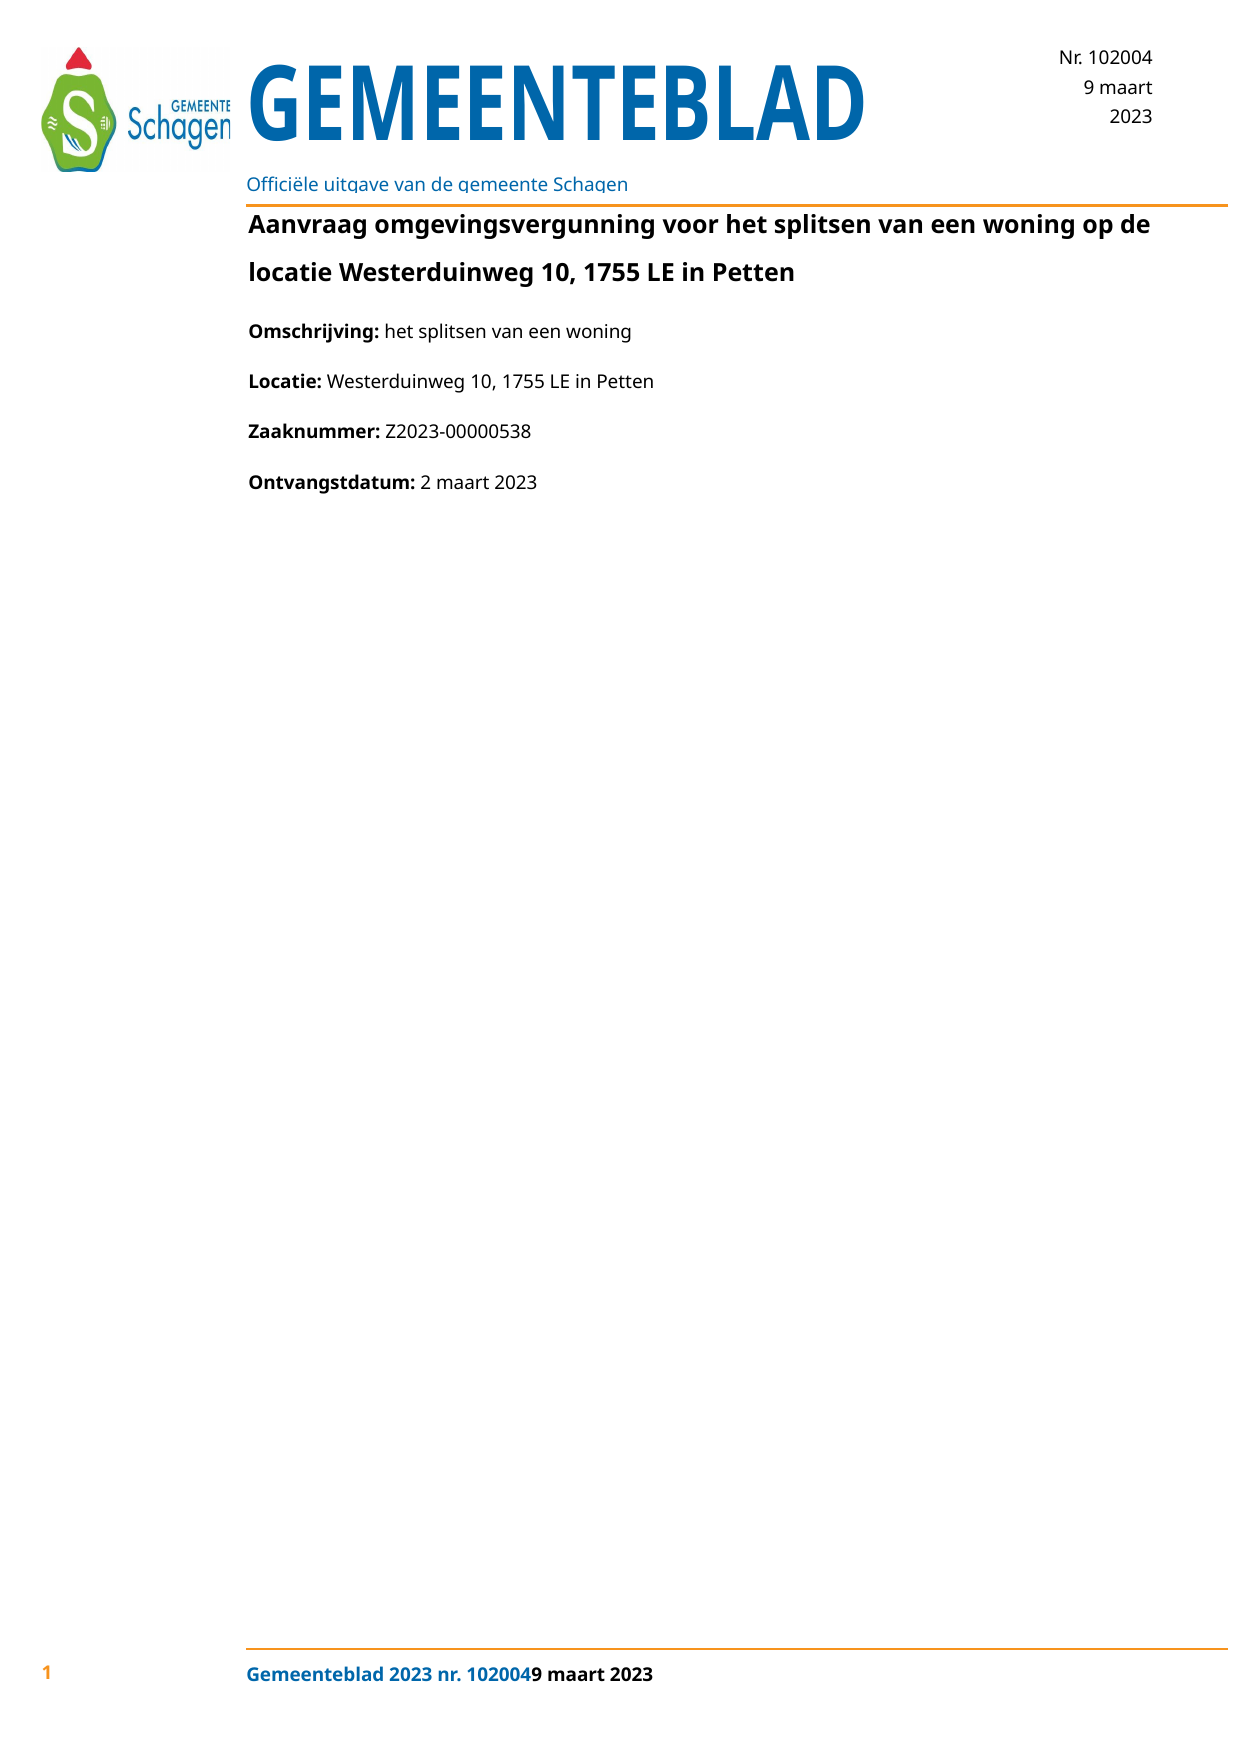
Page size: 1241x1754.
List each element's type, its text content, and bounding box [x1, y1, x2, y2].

text Ontvangstdatum: 2 maart 2023 [248, 469, 1152, 495]
text Aanvraag omgevingsvergunning voor het splitsen van een woning op de locatie Westerduinweg 10, 1755 LE in Petten [248, 207, 1152, 288]
text Locatie: Westerduinweg 10, 1755 LE in Petten [248, 368, 1152, 394]
picture [41, 47, 231, 172]
text Omschrijving: het splitsen van een woning [248, 318, 1152, 344]
text Zaaknummer: Z2023-00000538 [248, 419, 1152, 444]
